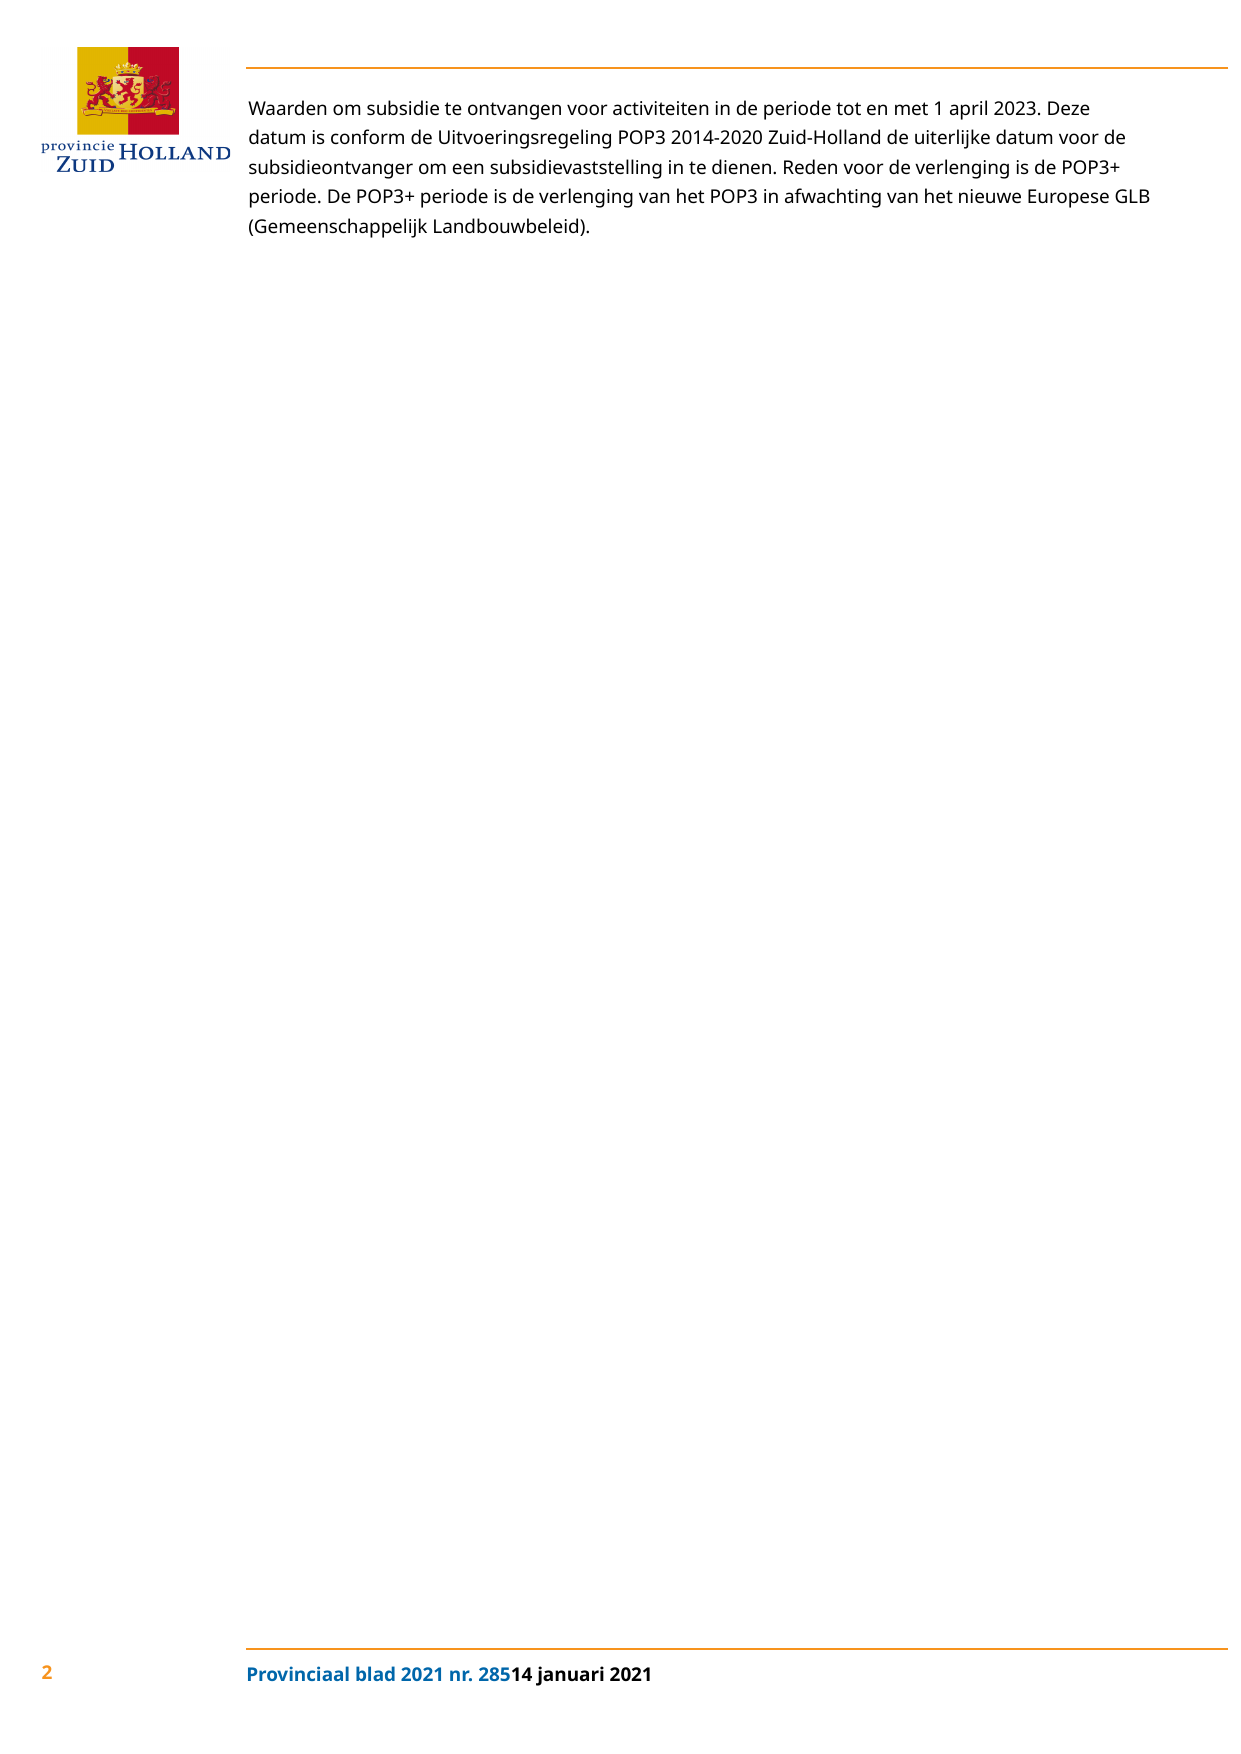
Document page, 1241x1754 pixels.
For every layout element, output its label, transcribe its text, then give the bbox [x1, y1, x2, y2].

text Waarden om subsidie te ontvangen voor activiteiten in de periode tot en met 1 april 2023. Deze datum is conform de Uitvoeringsregeling POP3 2014-2020 Zuid-Holland de uiterlijke datum voor de subsidieontvanger om een subsidievaststelling in te dienen. Reden voor de verlenging is de POP3+ periode. De POP3+ periode is de verlenging van het POP3 in afwachting van het nieuwe Europese GLB (Gemeenschappelijk Landbouwbeleid). [248, 95, 1152, 239]
picture [41, 47, 231, 172]
